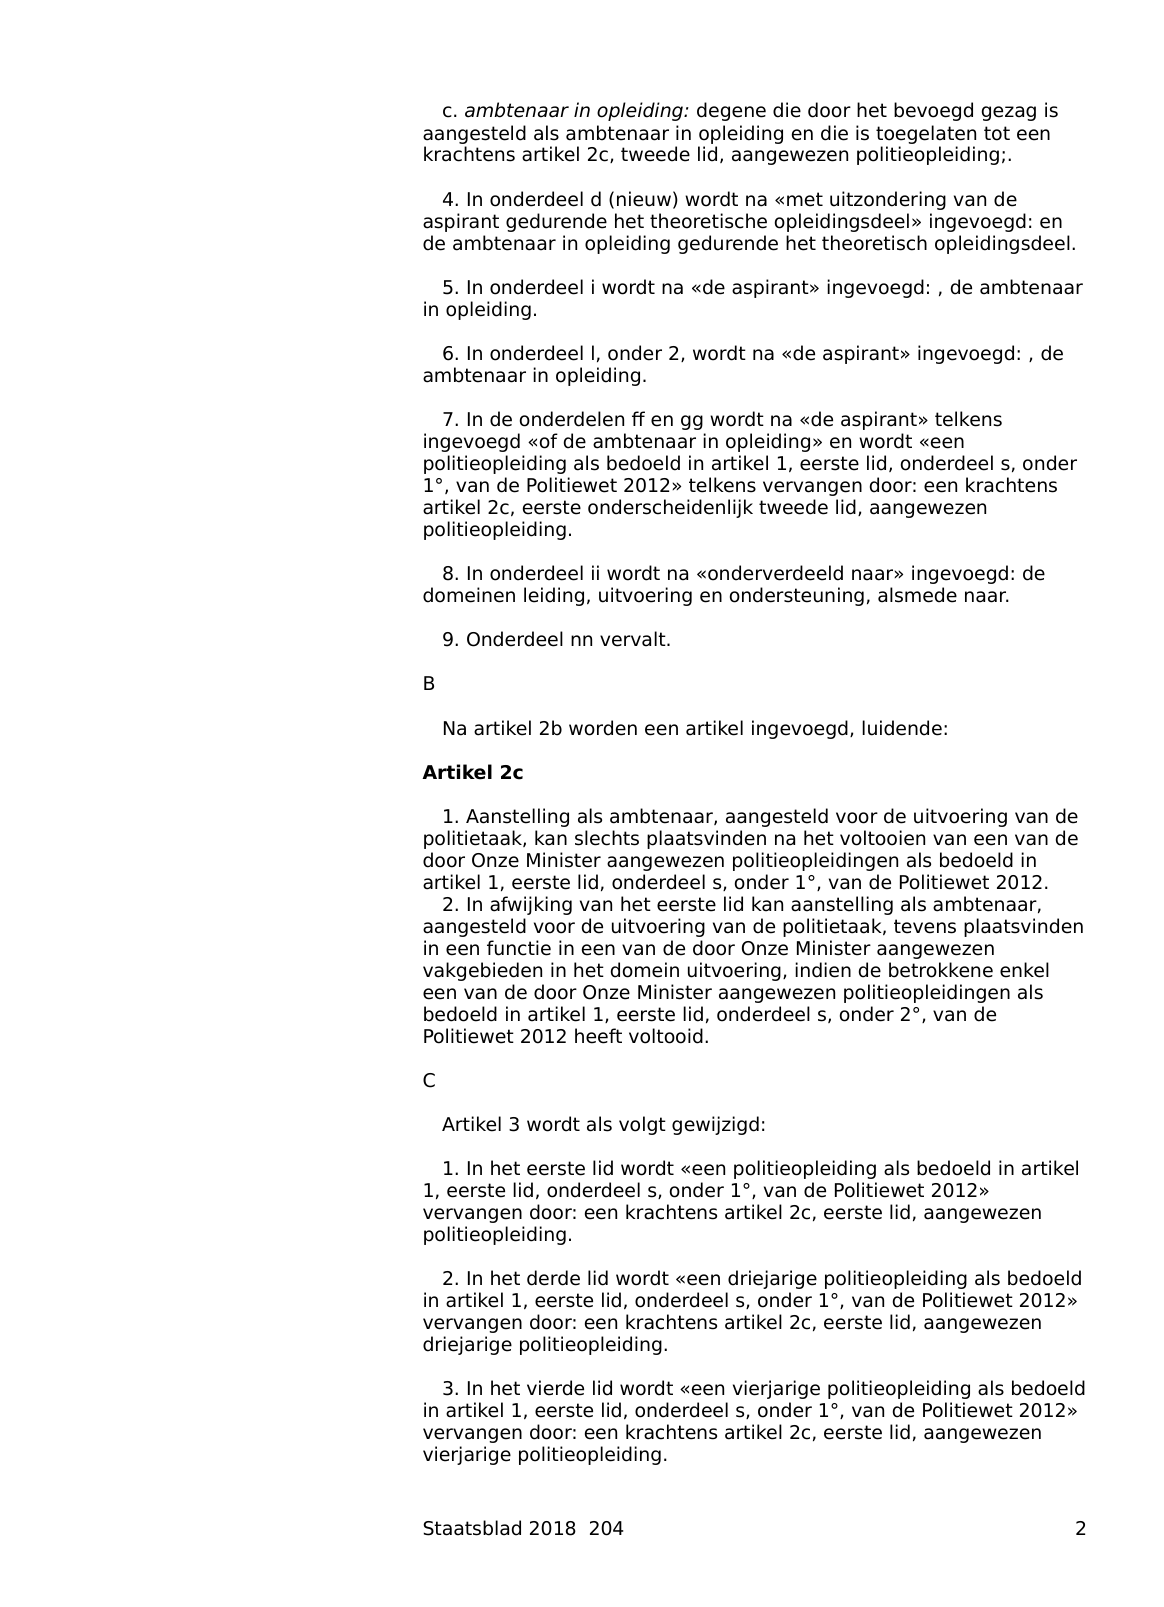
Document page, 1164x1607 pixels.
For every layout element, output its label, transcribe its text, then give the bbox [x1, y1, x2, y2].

text 3. In het vierde lid wordt «een vierjarige politieopleiding als bedoeld in artikel 1, eerste lid, onderdeel s, onder 1°, van de Politiewet 2012» vervangen door: een krachtens artikel 2c, eerste lid, aangewezen vierjarige politieopleiding. [422, 1378, 1087, 1466]
text C [422, 1070, 1087, 1092]
text Na artikel 2b worden een artikel ingevoegd, luidende: [422, 717, 1087, 739]
text 2. In het derde lid wordt «een driejarige politieopleiding als bedoeld in artikel 1, eerste lid, onderdeel s, onder 1°, van de Politiewet 2012» vervangen door: een krachtens artikel 2c, eerste lid, aangewezen driejarige politieopleiding. [422, 1268, 1087, 1356]
text 4. In onderdeel d (nieuw) wordt na «met uitzondering van de aspirant gedurende het theoretische opleidingsdeel» ingevoegd: en de ambtenaar in opleiding gedurende het theoretisch opleidingsdeel. [422, 188, 1087, 254]
text 5. In onderdeel i wordt na «de aspirant» ingevoegd: , de ambtenaar in opleiding. [422, 277, 1087, 321]
text 2. In afwijking van het eerste lid kan aanstelling als ambtenaar, aangesteld voor de uitvoering van de politietaak, tevens plaatsvinden in een functie in een van de door Onze Minister aangewezen vakgebieden in het domein uitvoering, indien de betrokkene enkel een van de door Onze Minister aangewezen politieopleidingen als bedoeld in artikel 1, eerste lid, onderdeel s, onder 2°, van de Politiewet 2012 heeft voltooid. [422, 894, 1087, 1048]
text B [422, 673, 1087, 695]
text 8. In onderdeel ii wordt na «onderverdeeld naar» ingevoegd: de domeinen leiding, uitvoering en ondersteuning, alsmede naar. [422, 563, 1087, 607]
text c. ambtenaar in opleiding: degene die door het bevoegd gezag is aangesteld als ambtenaar in opleiding en die is toegelaten tot een krachtens artikel 2c, tweede lid, aangewezen politieopleiding;. [422, 100, 1087, 166]
text 7. In de onderdelen ff en gg wordt na «de aspirant» telkens ingevoegd «of de ambtenaar in opleiding» en wordt «een politieopleiding als bedoeld in artikel 1, eerste lid, onderdeel s, onder 1°, van de Politiewet 2012» telkens vervangen door: een krachtens artikel 2c, eerste onderscheidenlijk tweede lid, aangewezen politieopleiding. [422, 409, 1087, 541]
text 1. Aanstelling als ambtenaar, aangesteld voor de uitvoering van de politietaak, kan slechts plaatsvinden na het voltooien van een van de door Onze Minister aangewezen politieopleidingen als bedoeld in artikel 1, eerste lid, onderdeel s, onder 1°, van de Politiewet 2012. [422, 806, 1087, 894]
text Artikel 3 wordt als volgt gewijzigd: [422, 1114, 1087, 1136]
subtitle Artikel 2c [422, 762, 1087, 784]
text 6. In onderdeel l, onder 2, wordt na «de aspirant» ingevoegd: , de ambtenaar in opleiding. [422, 343, 1087, 387]
text 1. In het eerste lid wordt «een politieopleiding als bedoeld in artikel 1, eerste lid, onderdeel s, onder 1°, van de Politiewet 2012» vervangen door: een krachtens artikel 2c, eerste lid, aangewezen politieopleiding. [422, 1158, 1087, 1246]
text 9. Onderdeel nn vervalt. [422, 629, 1087, 651]
